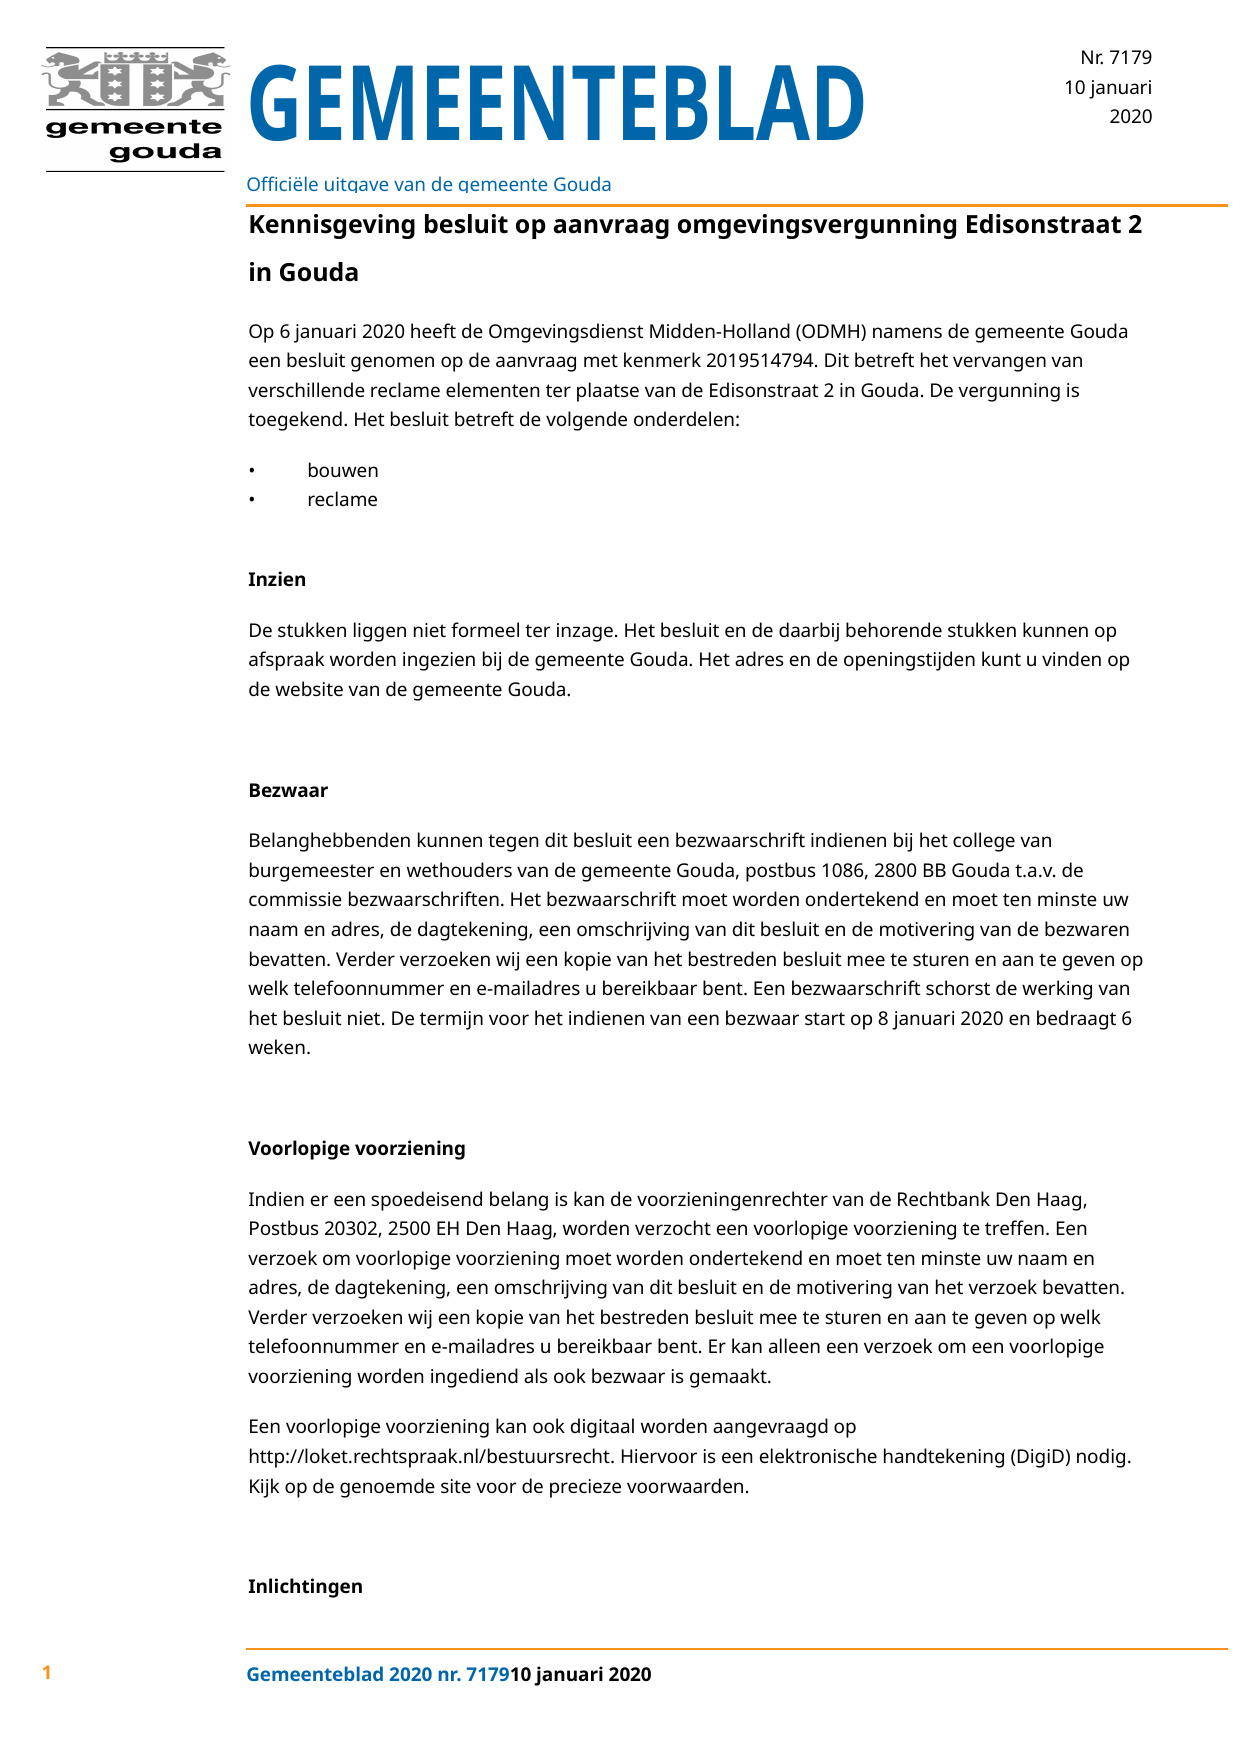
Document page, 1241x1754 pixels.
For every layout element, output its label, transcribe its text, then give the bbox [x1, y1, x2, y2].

text Inzien [248, 567, 1152, 592]
list bouwen [248, 457, 1152, 483]
picture [41, 47, 231, 172]
list reclame [248, 487, 1152, 512]
text Belanghebbenden kunnen tegen dit besluit een bezwaarschrift indienen bij het college van burgemeester en wethouders van de gemeente Gouda, postbus 1086, 2800 BB Gouda t.a.v. de commissie bezwaarschriften. Het bezwaarschrift moet worden ondertekend en moet ten minste uw naam en adres, de dagtekening, een omschrijving van dit besluit en de motivering van de bezwaren bevatten. Verder verzoeken wij een kopie van het bestreden besluit mee te sturen en aan te geven op welk telefoonnummer en e-mailadres u bereikbaar bent. Een bezwaarschrift schorst de werking van het besluit niet. De termijn voor het indienen van een bezwaar start op 8 januari 2020 en bedraagt 6 weken. [248, 827, 1152, 1060]
text Inlichtingen [248, 1574, 1152, 1599]
text Voorlopige voorziening [248, 1135, 1152, 1161]
text Indien er een spoedeisend belang is kan de voorzieningenrechter van de Rechtbank Den Haag, Postbus 20302, 2500 EH Den Haag, worden verzocht een voorlopige voorziening te treffen. Een verzoek om voorlopige voorziening moet worden ondertekend en moet ten minste uw naam en adres, de dagtekening, een omschrijving van dit besluit en de motivering van het verzoek bevatten. Verder verzoeken wij een kopie van het bestreden besluit mee te sturen en aan te geven op welk telefoonnummer en e-mailadres u bereikbaar bent. Er kan alleen een verzoek om een voorlopige voorziening worden ingediend als ook bezwaar is gemaakt. [248, 1186, 1152, 1389]
text Een voorlopige voorziening kan ook digitaal worden aangevraagd op http://loket.rechtspraak.nl/bestuursrecht. Hiervoor is een elektronische handtekening (DigiD) nodig. Kijk op de genoemde site voor de precieze voorwaarden. [248, 1414, 1152, 1499]
text Bezwaar [248, 777, 1152, 803]
text De stukken liggen niet formeel ter inzage. Het besluit en de daarbij behorende stukken kunnen op afspraak worden ingezien bij de gemeente Gouda. Het adres en de openingstijden kunt u vinden op de website van de gemeente Gouda. [248, 617, 1152, 702]
text Op 6 januari 2020 heeft de Omgevingsdienst Midden-Holland (ODMH) namens de gemeente Gouda een besluit genomen op de aanvraag met kenmerk 2019514794. Dit betreft het vervangen van verschillende reclame elementen ter plaatse van de Edisonstraat 2 in Gouda. De vergunning is toegekend. Het besluit betreft de volgende onderdelen: [248, 318, 1152, 432]
text Kennisgeving besluit op aanvraag omgevingsvergunning Edisonstraat 2 in Gouda [248, 207, 1152, 288]
